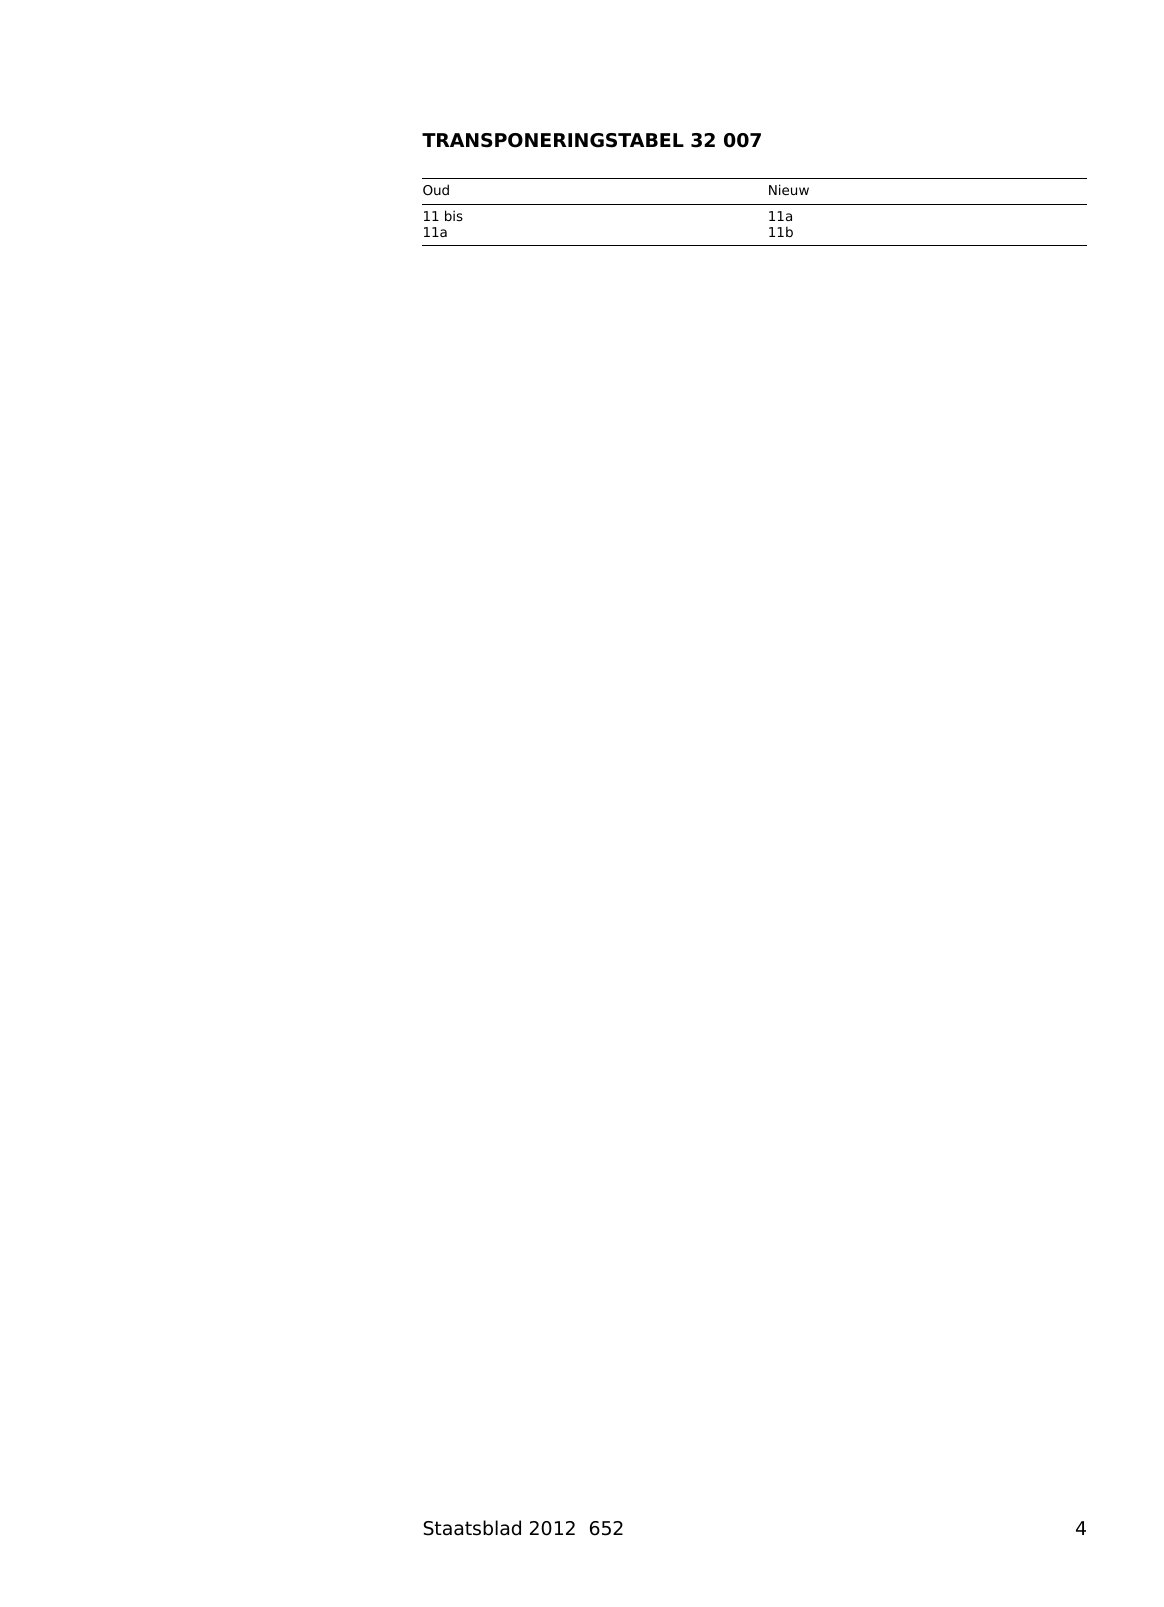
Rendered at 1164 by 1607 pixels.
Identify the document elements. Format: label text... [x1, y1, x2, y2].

subtitle TRANSPONERINGSTABEL 32 007 [422, 130, 1087, 152]
table_cell 11b [762, 225, 1087, 245]
table_cell 11 bis [422, 205, 762, 225]
table_header Nieuw [762, 179, 1087, 203]
table_header Oud [422, 179, 762, 203]
table_cell 11a [422, 225, 762, 245]
table_cell 11a [762, 205, 1087, 225]
